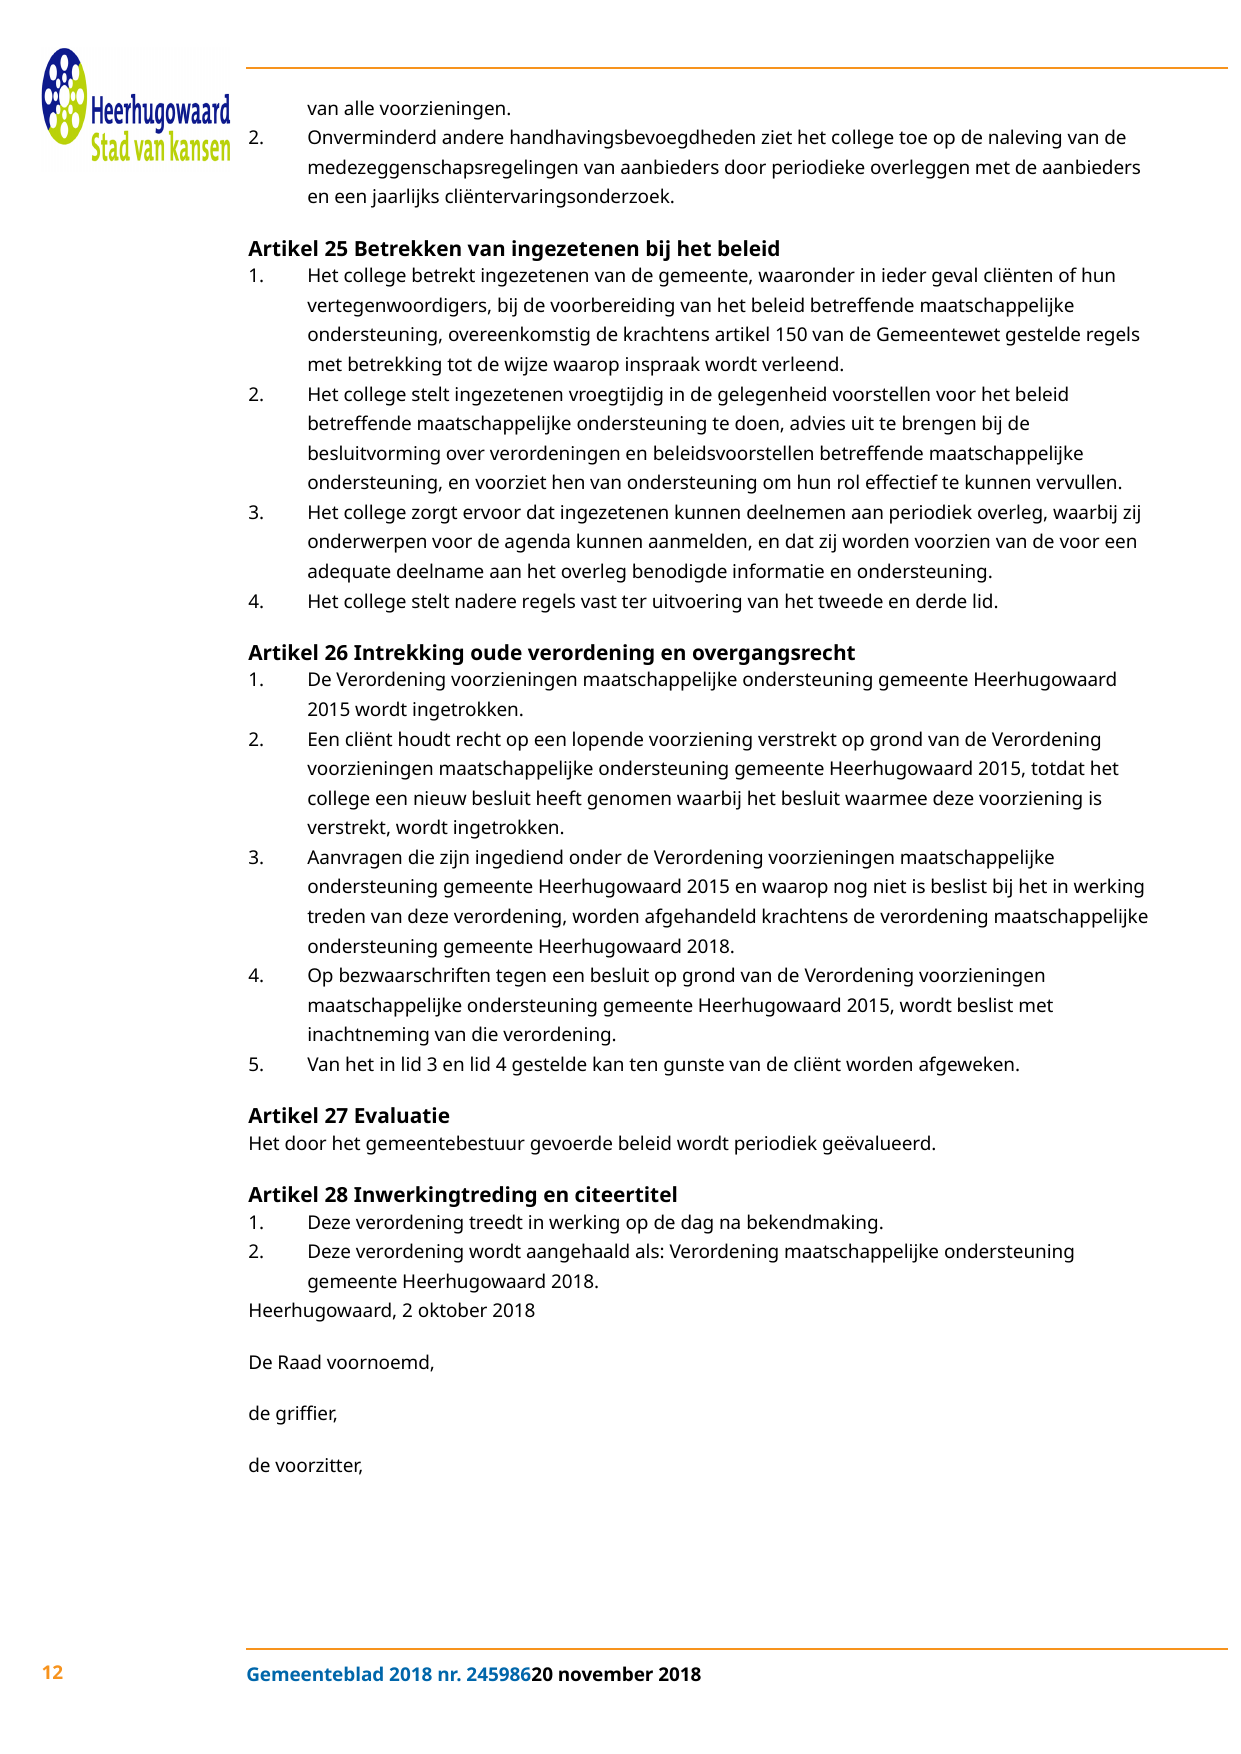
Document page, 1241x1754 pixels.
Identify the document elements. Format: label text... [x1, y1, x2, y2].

list Het college zorgt ervoor dat ingezetenen kunnen deelnemen aan periodiek overleg, waarbij zij onderwerpen voor de agenda kunnen aanmelden, en dat zij worden voorzien van de voor een adequate deelname aan het overleg benodigde informatie en ondersteuning. [248, 499, 1152, 584]
list Het college stelt nadere regels vast ter uitvoering van het tweede en derde lid. [248, 588, 1152, 613]
text Artikel 26 Intrekking oude verordening en overgangsrecht [248, 638, 1152, 667]
text Heerhugowaard, 2 oktober 2018 [248, 1298, 1152, 1323]
list Onverminderd andere handhavingsbevoegdheden ziet het college toe op de naleving van de medezeggenschapsregelingen van aanbieders door periodieke overleggen met de aanbieders en een jaarlijks cliëntervaringsonderzoek. [248, 124, 1152, 209]
list Deze verordening wordt aangehaald als: Verordening maatschappelijke ondersteuning gemeente Heerhugowaard 2018. [248, 1238, 1152, 1294]
text Artikel 25 Betrekken van ingezetenen bij het beleid [248, 234, 1152, 262]
text De Raad voornoemd, [248, 1349, 1152, 1375]
list Op bezwaarschriften tegen een besluit op grond van de Verordening voorzieningen maatschappelijke ondersteuning gemeente Heerhugowaard 2015, wordt beslist met inachtneming van die verordening. [248, 962, 1152, 1047]
text Het door het gemeentebestuur gevoerde beleid wordt periodiek geëvalueerd. [248, 1130, 1152, 1156]
picture [41, 47, 231, 172]
text Artikel 27 Evaluatie [248, 1102, 1152, 1130]
list De Verordening voorzieningen maatschappelijke ondersteuning gemeente Heerhugowaard 2015 wordt ingetrokken. [248, 667, 1152, 722]
list Het college stelt ingezetenen vroegtijdig in de gelegenheid voorstellen voor het beleid betreffende maatschappelijke ondersteuning te doen, advies uit te brengen bij de besluitvorming over verordeningen en beleidsvoorstellen betreffende maatschappelijke ondersteuning, en voorziet hen van ondersteuning om hun rol effectief te kunnen vervullen. [248, 381, 1152, 495]
list Aanvragen die zijn ingediend onder de Verordening voorzieningen maatschappelijke ondersteuning gemeente Heerhugowaard 2015 en waarop nog niet is beslist bij het in werking treden van deze verordening, worden afgehandeld krachtens de verordening maatschappelijke ondersteuning gemeente Heerhugowaard 2018. [248, 844, 1152, 959]
text de griffier, [248, 1401, 1152, 1426]
text de voorzitter, [248, 1452, 1152, 1478]
list Van het in lid 3 en lid 4 gestelde kan ten gunste van de cliënt worden afgeweken. [248, 1051, 1152, 1077]
list Deze verordening treedt in werking op de dag na bekendmaking. [248, 1209, 1152, 1235]
text Artikel 28 Inwerkingtreding en citeertitel [248, 1181, 1152, 1209]
list Een cliënt houdt recht op een lopende voorziening verstrekt op grond van de Verordening voorzieningen maatschappelijke ondersteuning gemeente Heerhugowaard 2015, totdat het college een nieuw besluit heeft genomen waarbij het besluit waarmee deze voorziening is verstrekt, wordt ingetrokken. [248, 726, 1152, 840]
list van alle voorzieningen. [248, 95, 1152, 121]
list Het college betrekt ingezetenen van de gemeente, waaronder in ieder geval cliënten of hun vertegenwoordigers, bij de voorbereiding van het beleid betreffende maatschappelijke ondersteuning, overeenkomstig de krachtens artikel 150 van de Gemeentewet gestelde regels met betrekking tot de wijze waarop inspraak wordt verleend. [248, 262, 1152, 377]
